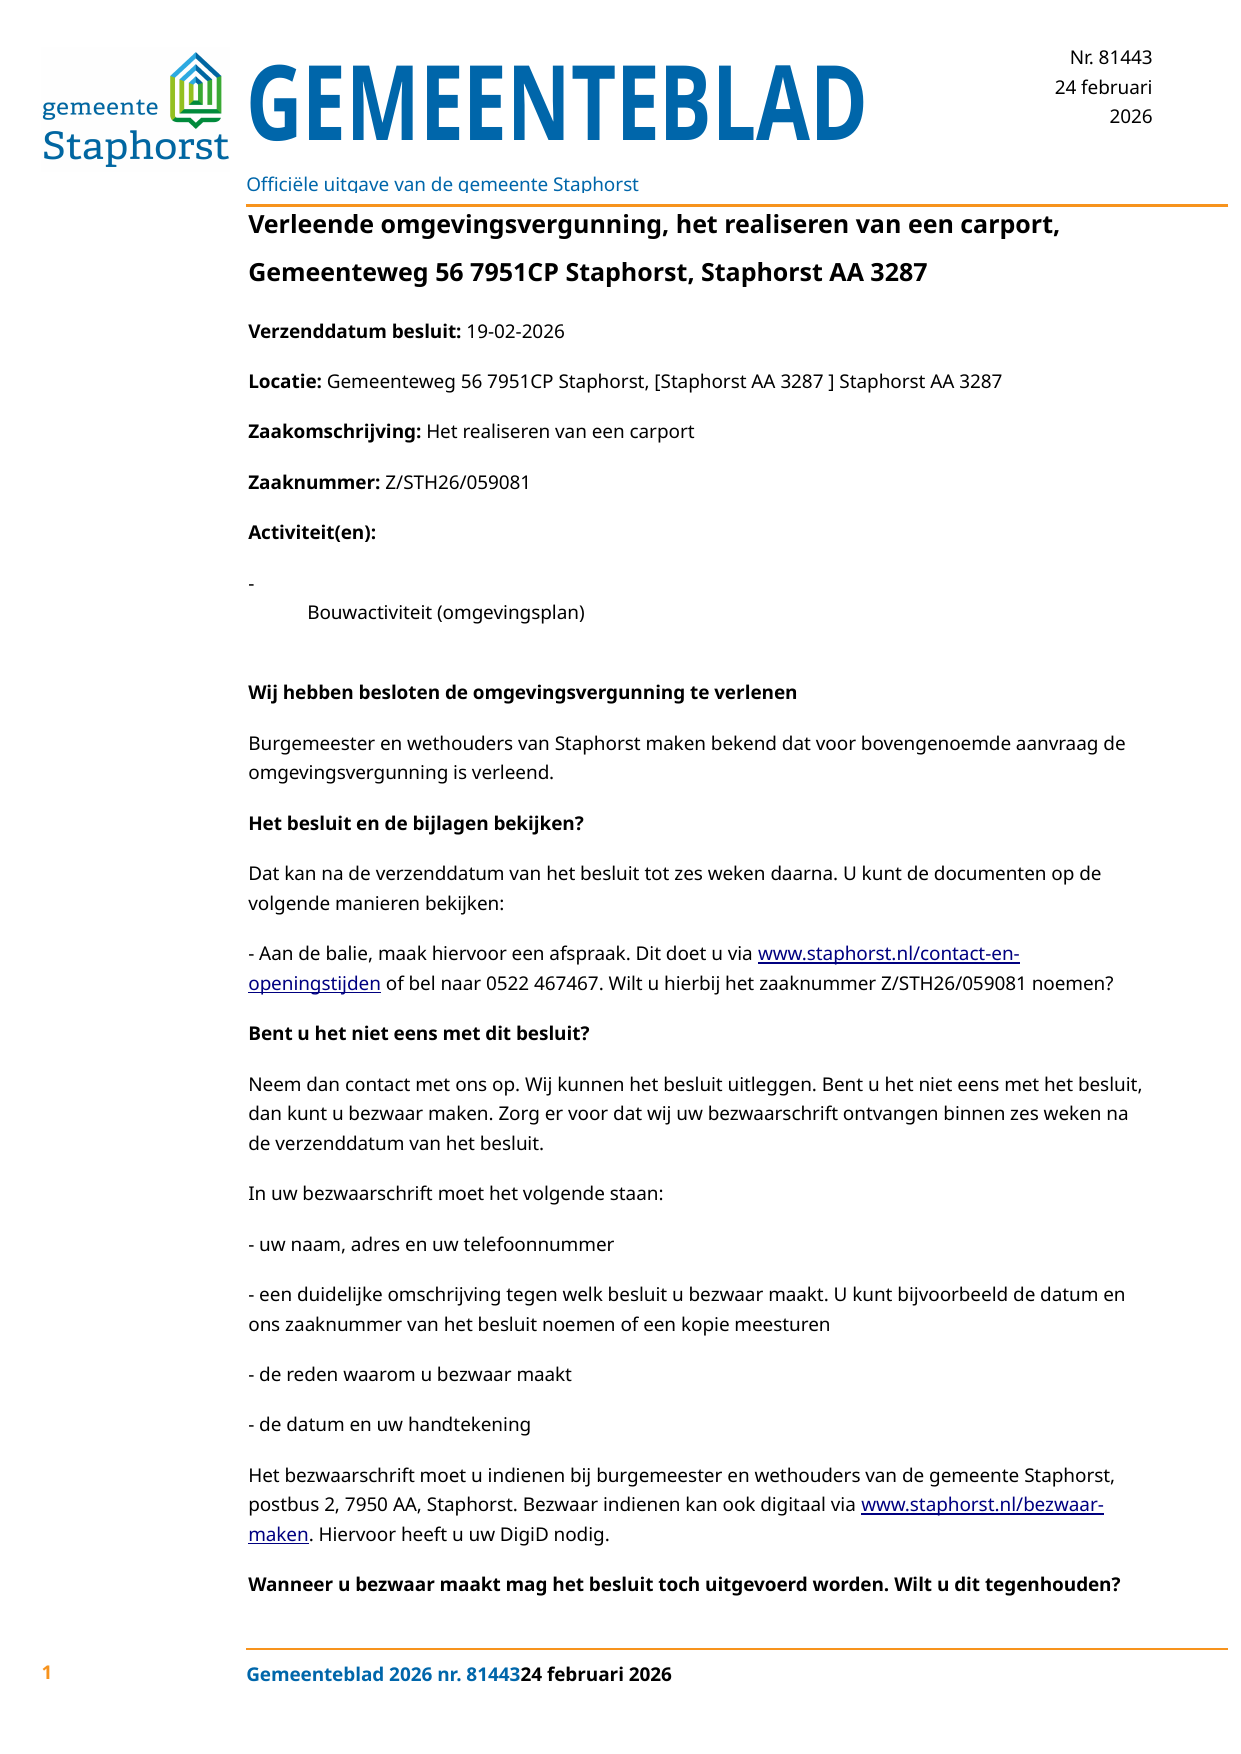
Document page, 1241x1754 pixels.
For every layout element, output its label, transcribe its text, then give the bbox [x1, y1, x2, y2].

text Wanneer u bezwaar maakt mag het besluit toch uitgevoerd worden. Wilt u dit tegenhouden? [248, 1572, 1152, 1597]
text - Aan de balie, maak hiervoor een afspraak. Dit doet u via www.staphorst.nl/contact-en-openingstijden of bel naar 0522 467467. Wilt u hierbij het zaaknummer Z/STH26/059081 noemen? [248, 940, 1152, 996]
text Wij hebben besloten de omgevingsvergunning te verlenen [248, 679, 1152, 705]
text Locatie: Gemeenteweg 56 7951CP Staphorst, [Staphorst AA 3287 ] Staphorst AA 3287 [248, 368, 1152, 394]
picture [41, 47, 231, 172]
text - de reden waarom u bezwaar maakt [248, 1361, 1152, 1387]
text - de datum en uw handtekening [248, 1412, 1152, 1437]
text Verzenddatum besluit: 19-02-2026 [248, 318, 1152, 344]
text Dat kan na de verzenddatum van het besluit tot zes weken daarna. U kunt de documenten op de volgende manieren bekijken: [248, 860, 1152, 916]
text Zaaknummer: Z/STH26/059081 [248, 469, 1152, 495]
text Burgemeester en wethouders van Staphorst maken bekend dat voor bovengenoemde aanvraag de omgevingsvergunning is verleend. [248, 730, 1152, 785]
text Neem dan contact met ons op. Wij kunnen het besluit uitleggen. Bent u het niet eens met het besluit, dan kunt u bezwaar maken. Zorg er voor dat wij uw bezwaarschrift ontvangen binnen zes weken na de verzenddatum van het besluit. [248, 1071, 1152, 1156]
text Het besluit en de bijlagen bekijken? [248, 810, 1152, 836]
text In uw bezwaarschrift moet het volgende staan: [248, 1180, 1152, 1206]
text Bent u het niet eens met dit besluit? [248, 1020, 1152, 1046]
list Bouwactiviteit (omgevingsplan) [248, 599, 1152, 625]
text Verleende omgevingsvergunning, het realiseren van een carport, Gemeenteweg 56 7951CP Staphorst, Staphorst AA 3287 [248, 207, 1152, 288]
text Activiteit(en): [248, 519, 1152, 545]
text - uw naam, adres en uw telefoonnummer [248, 1231, 1152, 1257]
text Het bezwaarschrift moet u indienen bij burgemeester en wethouders van de gemeente Staphorst, postbus 2, 7950 AA, Staphorst. Bezwaar indienen kan ook digitaal via www.staphorst.nl/bezwaar-maken. Hiervoor heeft u uw DigiD nodig. [248, 1462, 1152, 1547]
text - een duidelijke omschrijving tegen welk besluit u bezwaar maakt. U kunt bijvoorbeeld de datum en ons zaaknummer van het besluit noemen of een kopie meesturen [248, 1281, 1152, 1337]
text Zaakomschrijving: Het realiseren van een carport [248, 419, 1152, 444]
